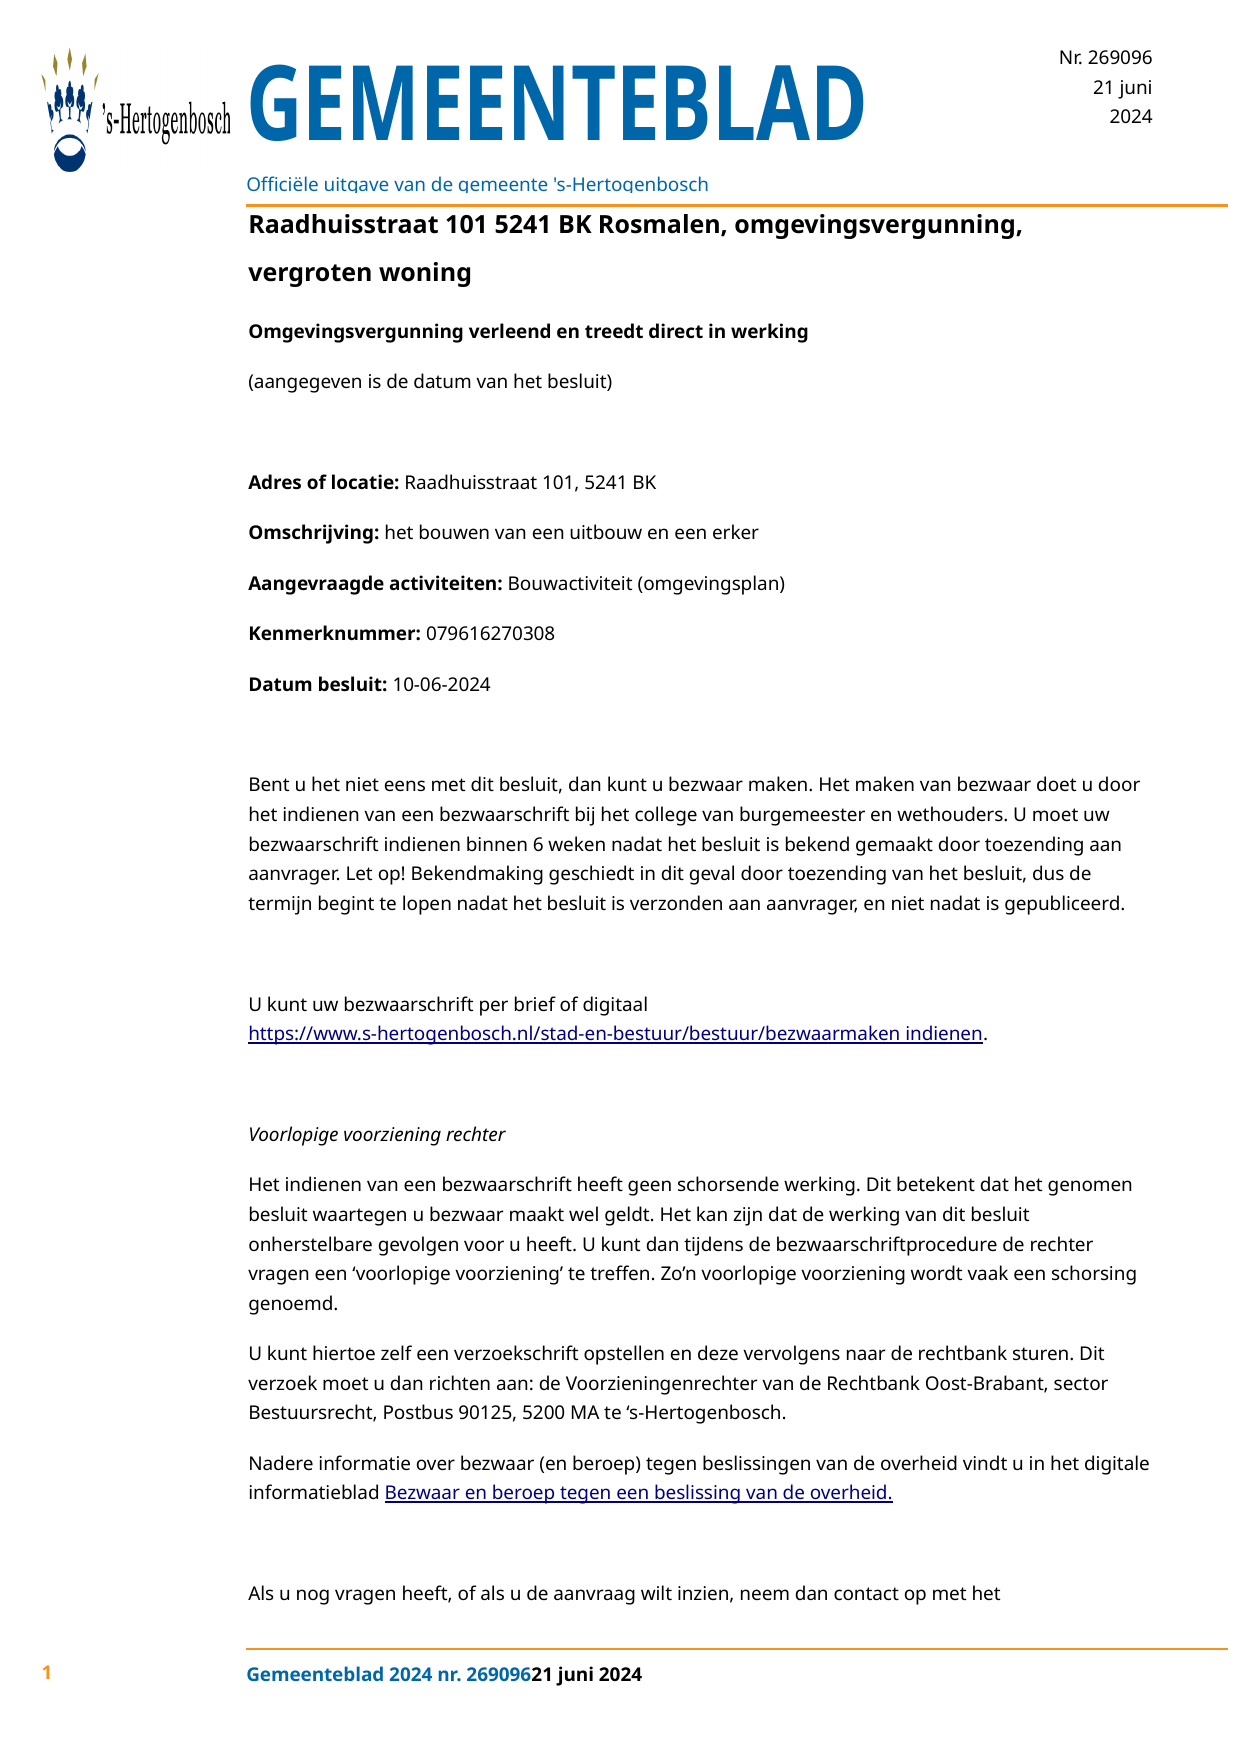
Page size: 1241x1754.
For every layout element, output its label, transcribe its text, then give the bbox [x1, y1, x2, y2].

text Het indienen van een bezwaarschrift heeft geen schorsende werking. Dit betekent dat het genomen besluit waartegen u bezwaar maakt wel geldt. Het kan zijn dat de werking van dit besluit onherstelbare gevolgen voor u heeft. U kunt dan tijdens de bezwaarschriftprocedure de rechter vragen een ‘voorlopige voorziening’ te treffen. Zo’n voorlopige voorziening wordt vaak een schorsing genoemd. [248, 1172, 1152, 1316]
text U kunt uw bezwaarschrift per brief of digitaal https://www.s-hertogenbosch.nl/stad-en-bestuur/bestuur/bezwaarmaken indienen. [248, 991, 1152, 1046]
text (aangegeven is de datum van het besluit) [248, 368, 1152, 394]
text Voorlopige voorziening rechter [248, 1121, 1152, 1147]
text U kunt hiertoe zelf een verzoekschrift opstellen en deze vervolgens naar de rechtbank sturen. Dit verzoek moet u dan richten aan: de Voorzieningenrechter van de Rechtbank Oost-Brabant, sector Bestuursrecht, Postbus 90125, 5200 MA te ‘s-Hertogenbosch. [248, 1340, 1152, 1425]
text Omgevingsvergunning verleend en treedt direct in werking [248, 318, 1152, 344]
text Aangevraagde activiteiten: Bouwactiviteit (omgevingsplan) [248, 570, 1152, 596]
picture [41, 47, 231, 172]
text Omschrijving: het bouwen van een uitbouw en een erker [248, 519, 1152, 545]
text Datum besluit: 10-06-2024 [248, 671, 1152, 697]
text Kenmerknummer: 079616270308 [248, 620, 1152, 646]
text Nadere informatie over bezwaar (en beroep) tegen beslissingen van de overheid vindt u in het digitale informatieblad Bezwaar en beroep tegen een beslissing van de overheid. [248, 1450, 1152, 1505]
text Adres of locatie: Raadhuisstraat 101, 5241 BK [248, 469, 1152, 495]
text Bent u het niet eens met dit besluit, dan kunt u bezwaar maken. Het maken van bezwaar doet u door het indienen van een bezwaarschrift bij het college van burgemeester en wethouders. U moet uw bezwaarschrift indienen binnen 6 weken nadat het besluit is bekend gemaakt door toezending aan aanvrager. Let op! Bekendmaking geschiedt in dit geval door toezending van het besluit, dus de termijn begint te lopen nadat het besluit is verzonden aan aanvrager, en niet nadat is gepubliceerd. [248, 772, 1152, 916]
text Raadhuisstraat 101 5241 BK Rosmalen, omgevingsvergunning, vergroten woning [248, 207, 1152, 288]
text Als u nog vragen heeft, of als u de aanvraag wilt inzien, neem dan contact op met het [248, 1580, 1152, 1606]
